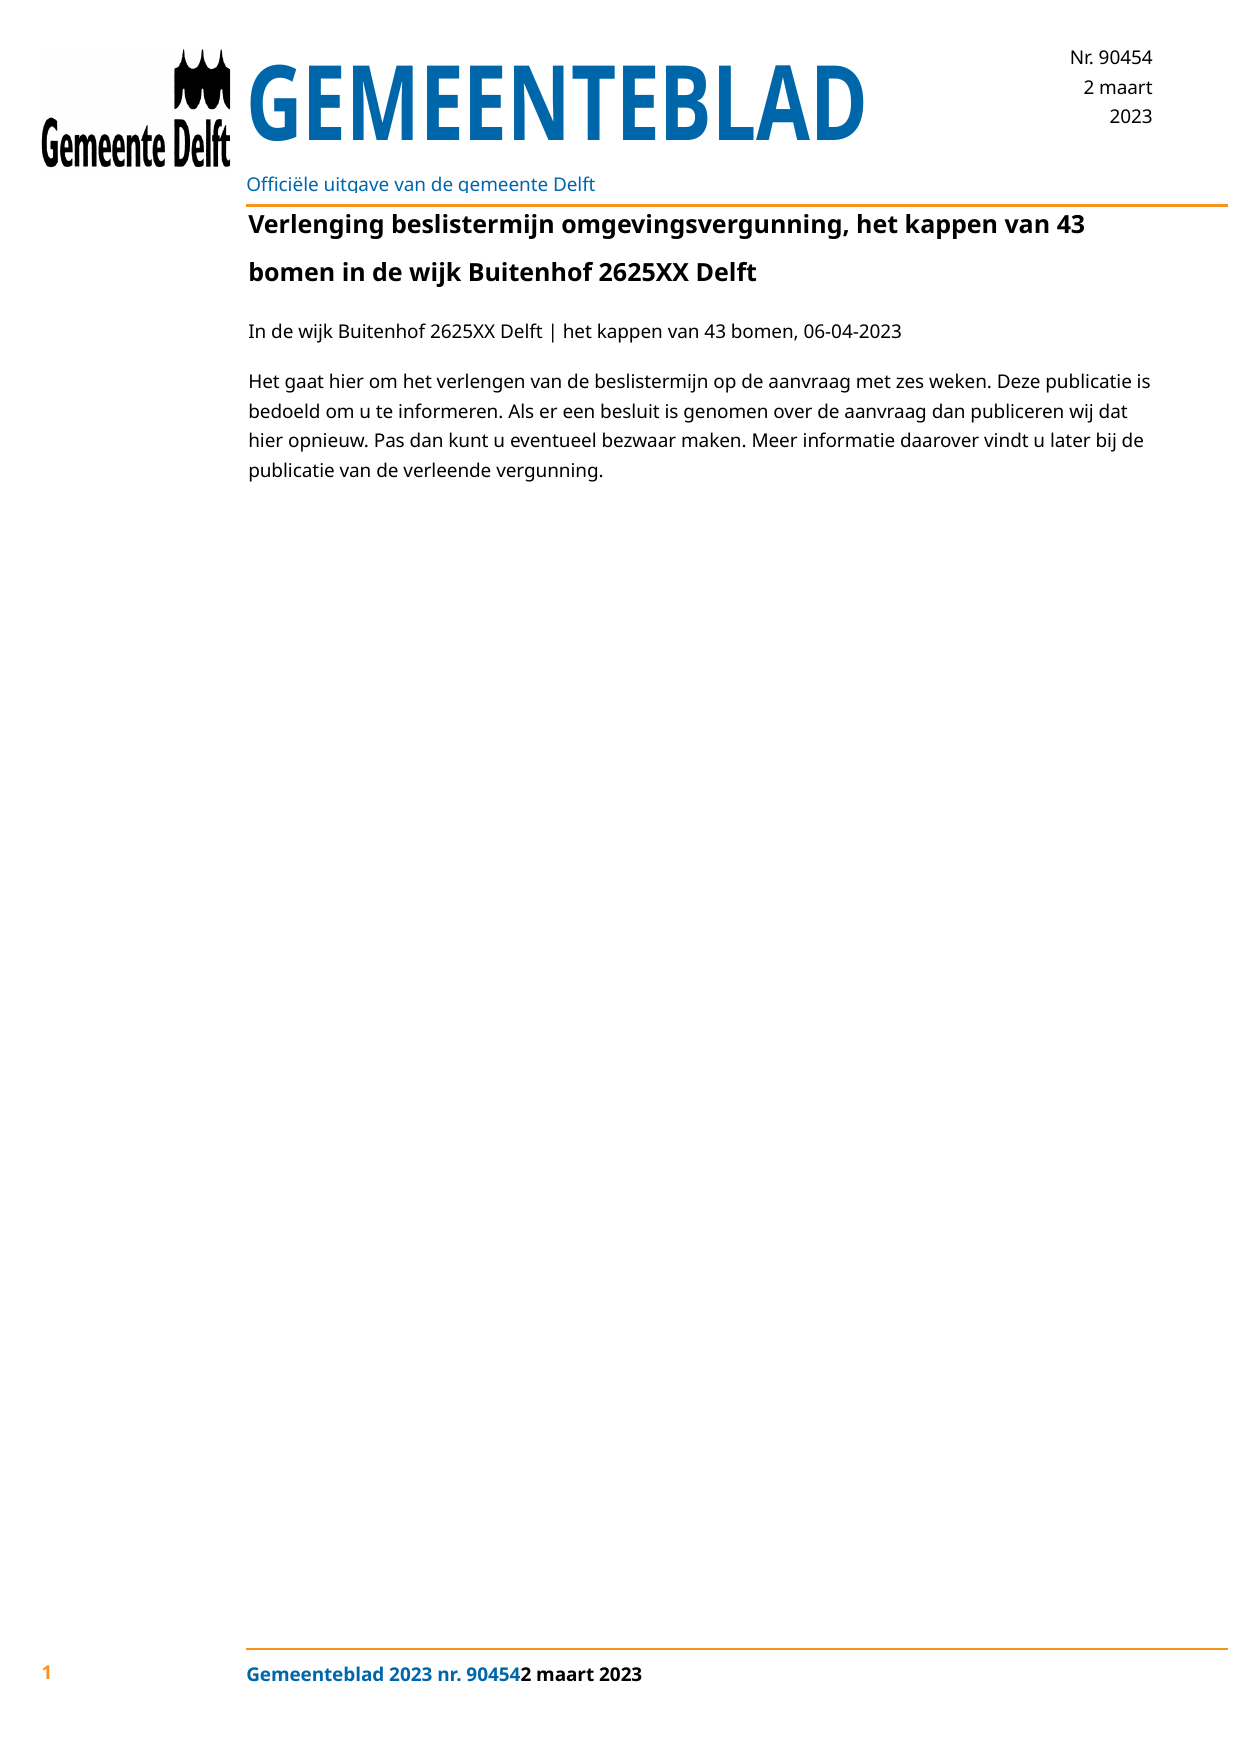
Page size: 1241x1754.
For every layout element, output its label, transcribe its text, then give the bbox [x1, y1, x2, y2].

text Verlenging beslistermijn omgevingsvergunning, het kappen van 43 bomen in de wijk Buitenhof 2625XX Delft [248, 207, 1152, 288]
text In de wijk Buitenhof 2625XX Delft | het kappen van 43 bomen, 06-04-2023 [248, 318, 1152, 344]
picture [41, 47, 231, 172]
text Het gaat hier om het verlengen van de beslistermijn op de aanvraag met zes weken. Deze publicatie is bedoeld om u te informeren. Als er een besluit is genomen over de aanvraag dan publiceren wij dat hier opnieuw. Pas dan kunt u eventueel bezwaar maken. Meer informatie daarover vindt u later bij de publicatie van de verleende vergunning. [248, 368, 1152, 483]
